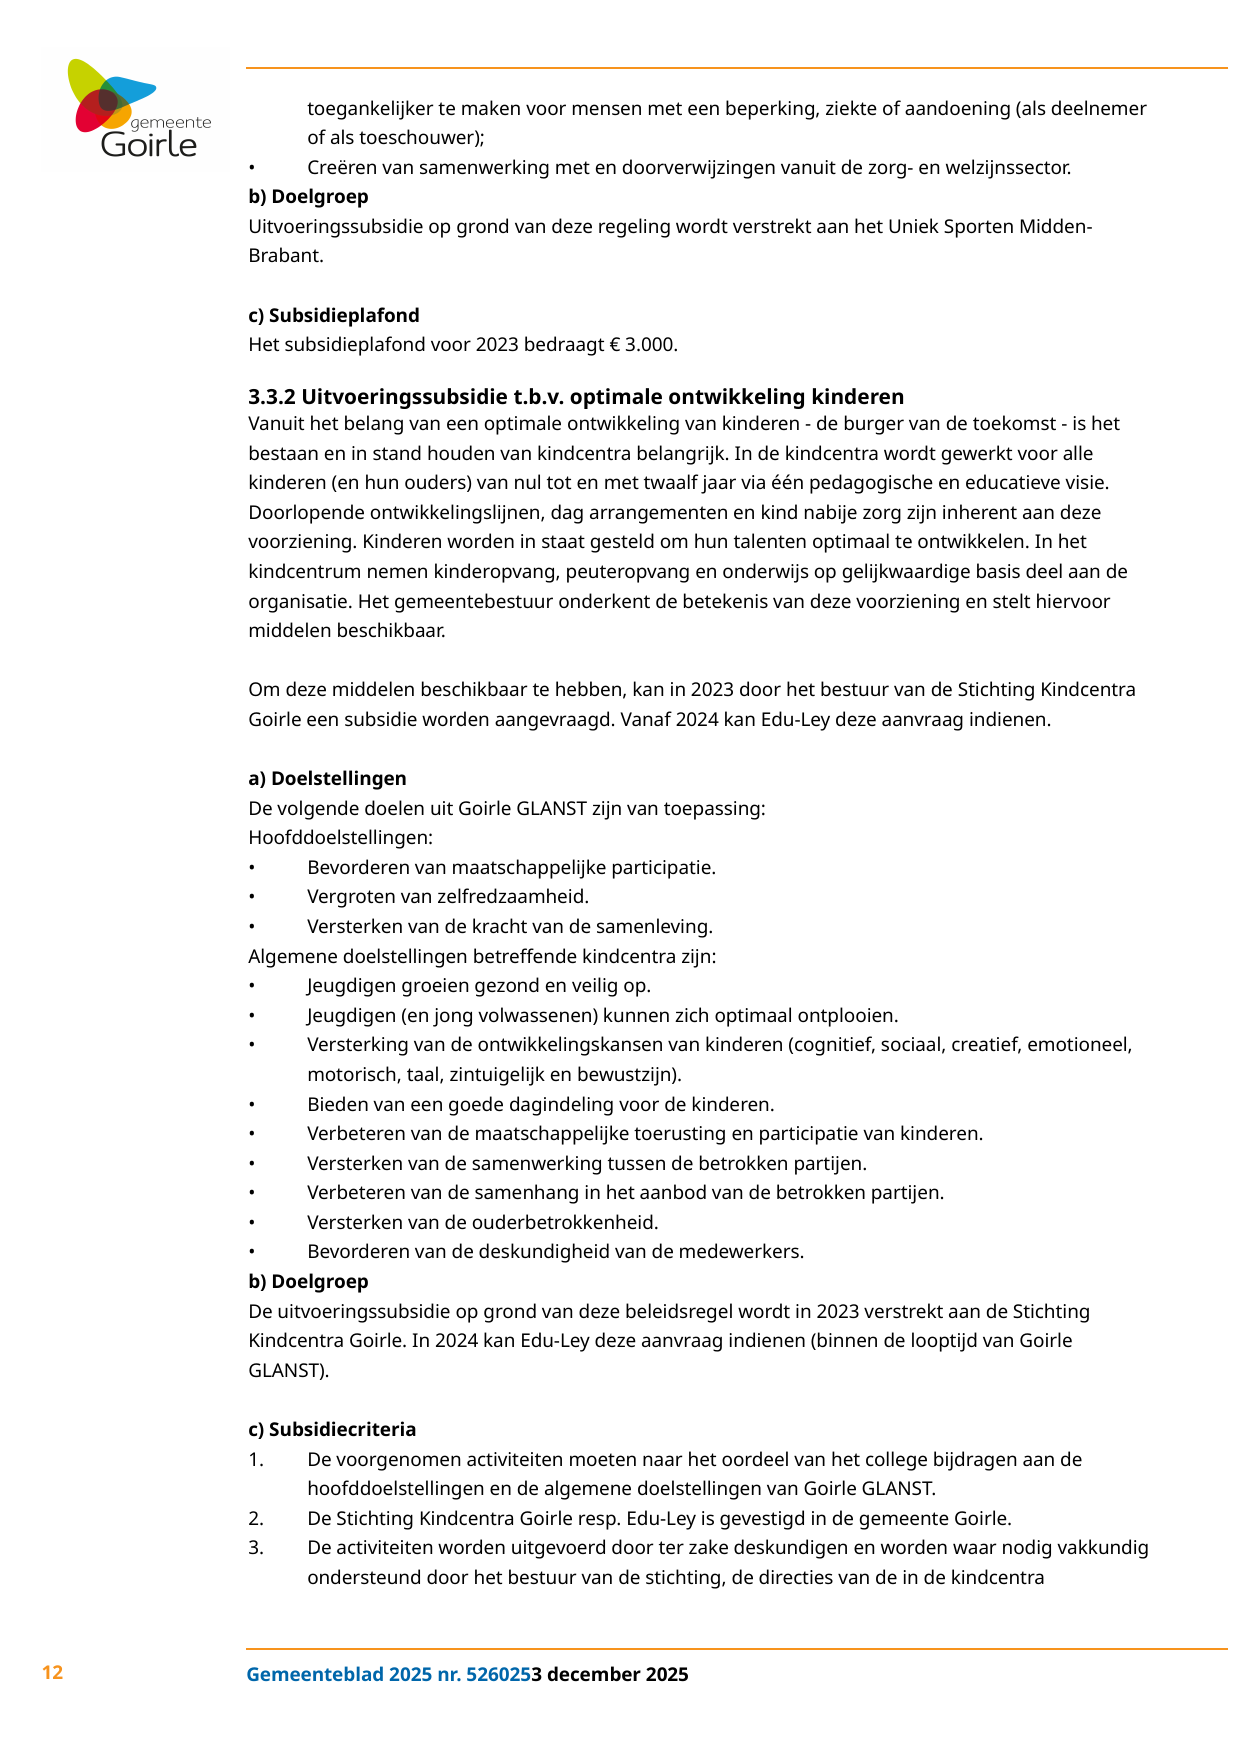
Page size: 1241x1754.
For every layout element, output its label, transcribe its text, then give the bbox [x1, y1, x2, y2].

text Uitvoeringssubsidie op grond van deze regeling wordt verstrekt aan het Uniek Sporten Midden-Brabant. [248, 213, 1152, 268]
text 3.3.2 Uitvoeringssubsidie t.b.v. optimale ontwikkeling kinderen [248, 382, 1152, 410]
list De activiteiten worden uitgevoerd door ter zake deskundigen en worden waar nodig vakkundig ondersteund door het bestuur van de stichting, de directies van de in de kindcentra [248, 1534, 1152, 1590]
list De voorgenomen activiteiten moeten naar het oordeel van het college bijdragen aan de hoofddoelstellingen en de algemene doelstellingen van Goirle GLANST. [248, 1446, 1152, 1501]
text c) Subsidiecriteria [248, 1416, 1152, 1442]
text Hoofddoelstellingen: [248, 824, 1152, 850]
picture [41, 47, 231, 172]
list Versterken van de kracht van de samenleving. [248, 913, 1152, 939]
list Verbeteren van de samenhang in het aanbod van de betrokken partijen. [248, 1179, 1152, 1205]
list Verbeteren van de maatschappelijke toerusting en participatie van kinderen. [248, 1120, 1152, 1146]
text a) Doelstellingen [248, 765, 1152, 791]
text Om deze middelen beschikbaar te hebben, kan in 2023 door het bestuur van de Stichting Kindcentra Goirle een subsidie worden aangevraagd. Vanaf 2024 kan Edu-Ley deze aanvraag indienen. [248, 677, 1152, 732]
text b) Doelgroep [248, 183, 1152, 209]
list Bevorderen van maatschappelijke participatie. [248, 854, 1152, 880]
text Het subsidieplafond voor 2023 bedraagt € 3.000. [248, 331, 1152, 357]
text De volgende doelen uit Goirle GLANST zijn van toepassing: [248, 795, 1152, 821]
text b) Doelgroep [248, 1268, 1152, 1294]
list De Stichting Kindcentra Goirle resp. Edu-Ley is gevestigd in de gemeente Goirle. [248, 1505, 1152, 1531]
list Versterken van de samenwerking tussen de betrokken partijen. [248, 1150, 1152, 1176]
list toegankelijker te maken voor mensen met een beperking, ziekte of aandoening (als deelnemer of als toeschouwer); [248, 95, 1152, 150]
list Jeugdigen groeien gezond en veilig op. [248, 972, 1152, 998]
list Versterking van de ontwikkelingskansen van kinderen (cognitief, sociaal, creatief, emotioneel, motorisch, taal, zintuigelijk en bewustzijn). [248, 1032, 1152, 1087]
list Jeugdigen (en jong volwassenen) kunnen zich optimaal ontplooien. [248, 1002, 1152, 1028]
list Vergroten van zelfredzaamheid. [248, 884, 1152, 909]
list Bevorderen van de deskundigheid van de medewerkers. [248, 1239, 1152, 1264]
text c) Subsidieplafond [248, 302, 1152, 328]
list Creëren van samenwerking met en doorverwijzingen vanuit de zorg- en welzijnssector. [248, 154, 1152, 180]
text Algemene doelstellingen betreffende kindcentra zijn: [248, 943, 1152, 968]
text Vanuit het belang van een optimale ontwikkeling van kinderen - de burger van de toekomst - is het bestaan en in stand houden van kindcentra belangrijk. In de kindcentra wordt gewerkt voor alle kinderen (en hun ouders) van nul tot en met twaalf jaar via één pedagogische en educatieve visie. Doorlopende ontwikkelingslijnen, dag arrangementen en kind nabije zorg zijn inherent aan deze voorziening. Kinderen worden in staat gesteld om hun talenten optimaal te ontwikkelen. In het kindcentrum nemen kinderopvang, peuteropvang en onderwijs op gelijkwaardige basis deel aan de organisatie. Het gemeentebestuur onderkent de betekenis van deze voorziening en stelt hiervoor middelen beschikbaar. [248, 410, 1152, 643]
text De uitvoeringssubsidie op grond van deze beleidsregel wordt in 2023 verstrekt aan de Stichting Kindcentra Goirle. In 2024 kan Edu-Ley deze aanvraag indienen (binnen de looptijd van Goirle GLANST). [248, 1298, 1152, 1383]
list Versterken van de ouderbetrokkenheid. [248, 1209, 1152, 1235]
list Bieden van een goede dagindeling voor de kinderen. [248, 1091, 1152, 1116]
